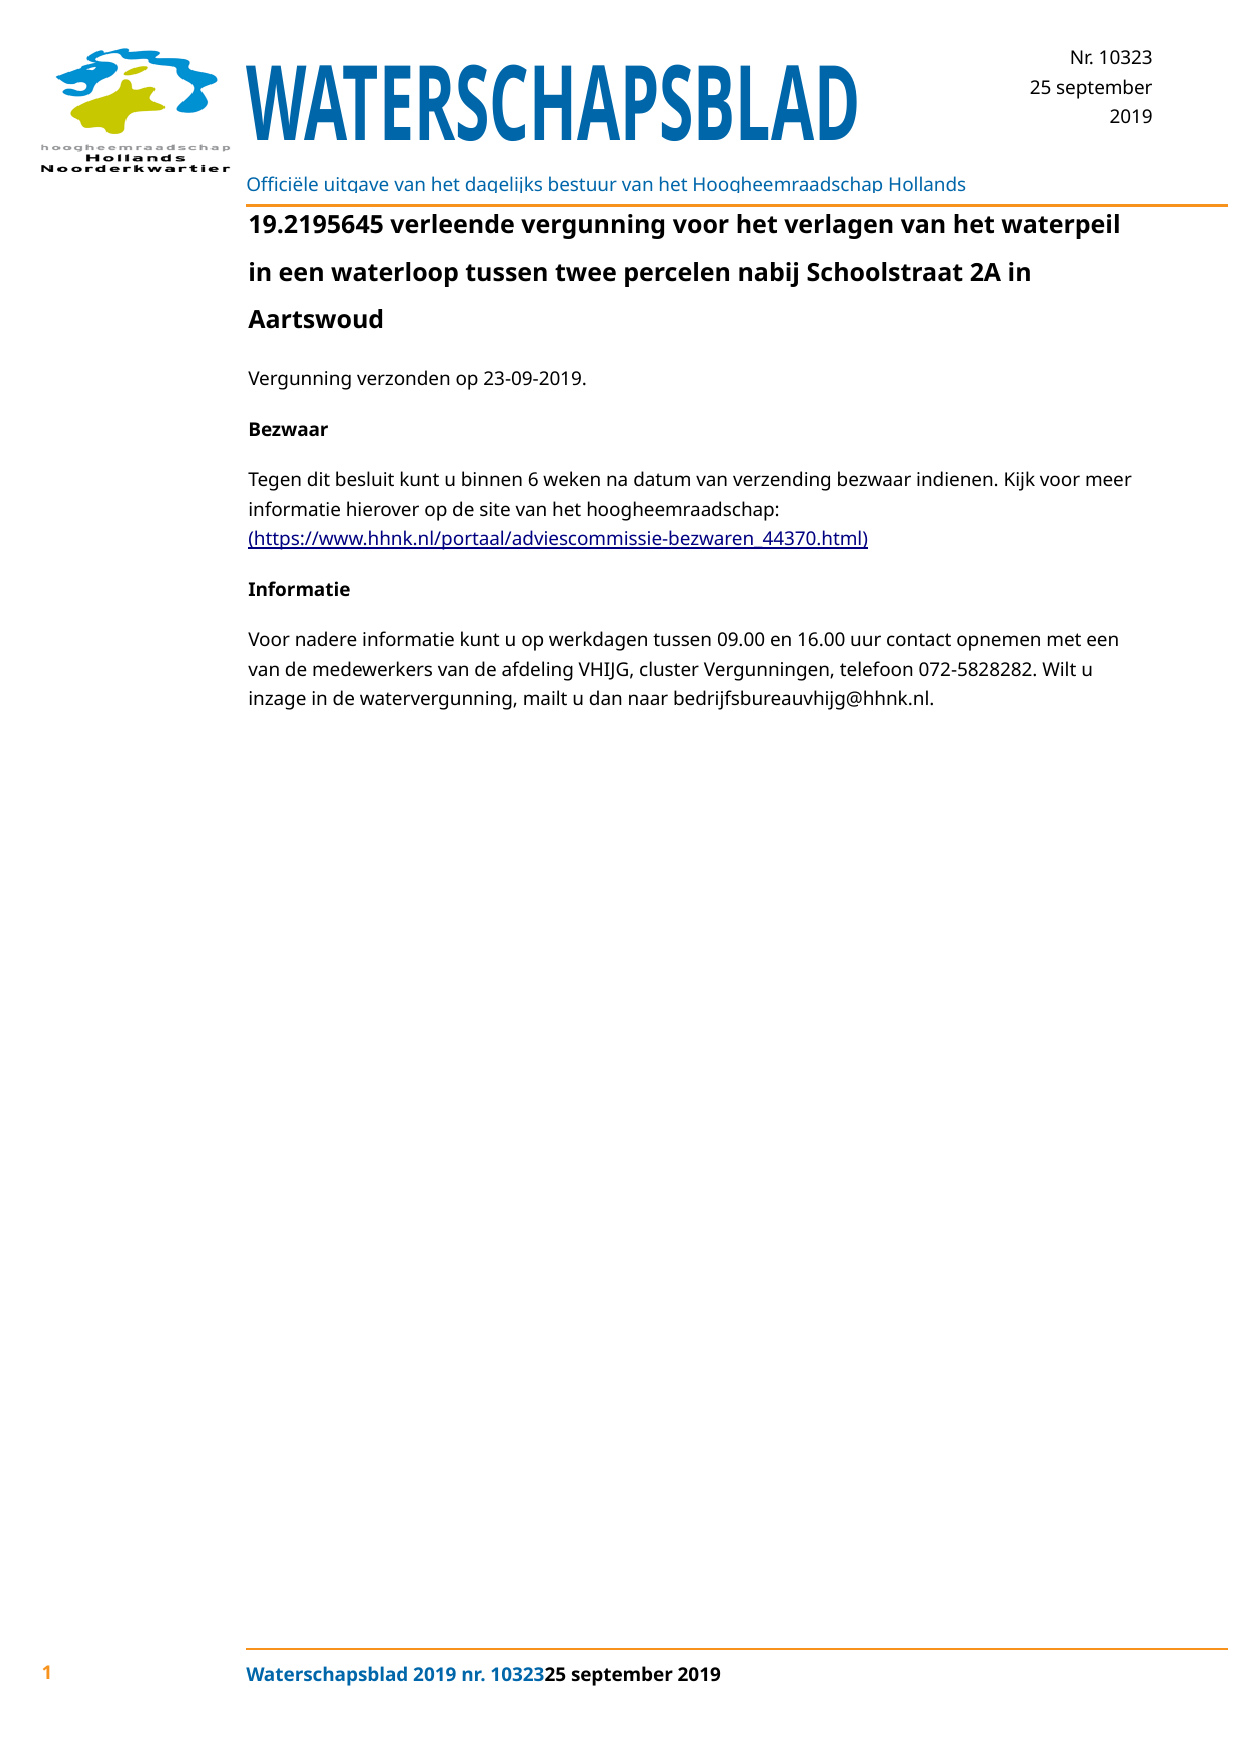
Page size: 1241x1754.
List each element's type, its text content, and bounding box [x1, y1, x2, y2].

text Vergunning verzonden op 23-09-2019. [248, 366, 1152, 391]
text Tegen dit besluit kunt u binnen 6 weken na datum van verzending bezwaar indienen. Kijk voor meer informatie hierover op de site van het hoogheemraadschap: (https://www.hhnk.nl/portaal/adviescommissie-bezwaren_44370.html) [248, 466, 1152, 551]
text Bezwaar [248, 416, 1152, 442]
picture [41, 47, 231, 172]
text 19.2195645 verleende vergunning voor het verlagen van het waterpeil in een waterloop tussen twee percelen nabij Schoolstraat 2A in Aartswoud [248, 207, 1152, 336]
text Voor nadere informatie kunt u op werkdagen tussen 09.00 en 16.00 uur contact opnemen met een van de medewerkers van de afdeling VHIJG, cluster Vergunningen, telefoon 072-5828282. Wilt u inzage in de watervergunning, mailt u dan naar bedrijfsbureauvhijg@hhnk.nl. [248, 626, 1152, 711]
text Informatie [248, 576, 1152, 602]
